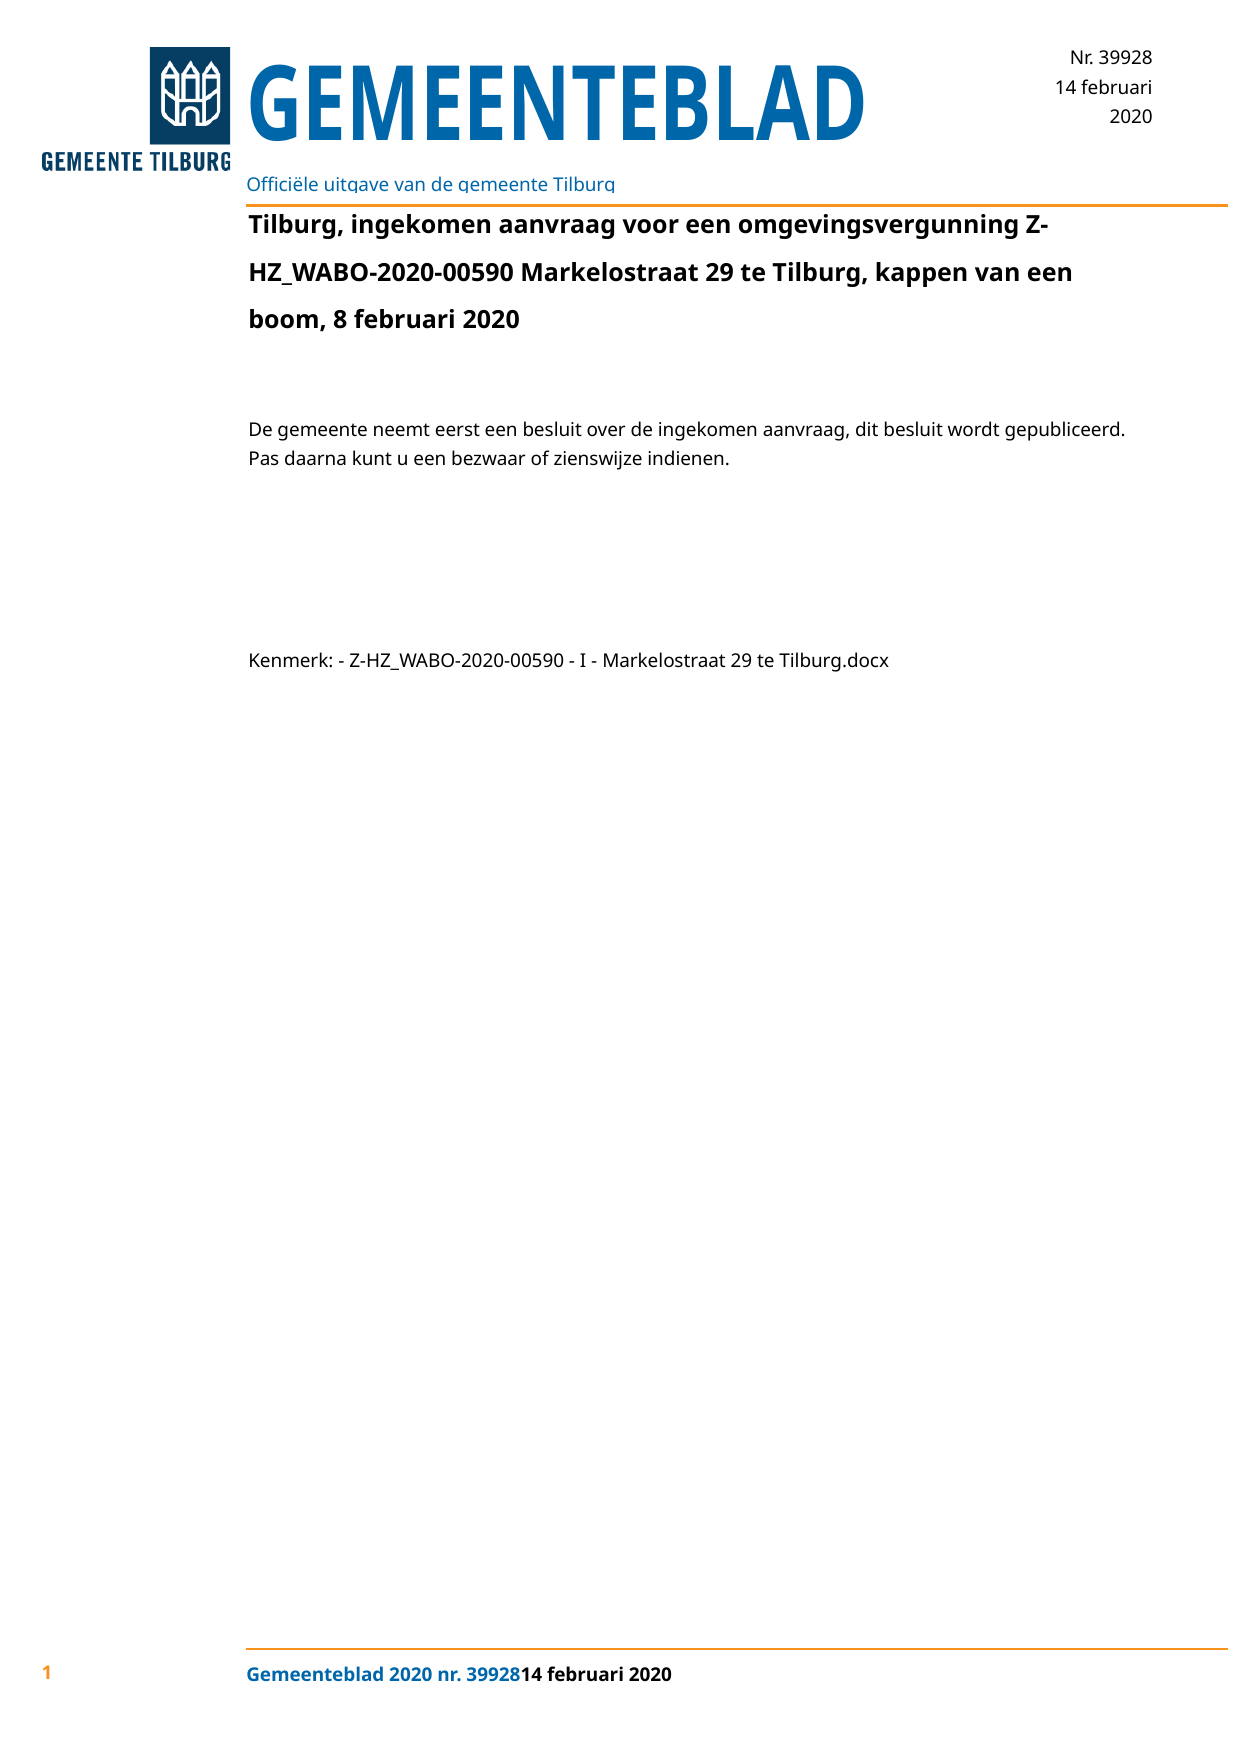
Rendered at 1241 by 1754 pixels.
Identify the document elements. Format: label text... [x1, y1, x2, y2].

text De gemeente neemt eerst een besluit over de ingekomen aanvraag, dit besluit wordt gepubliceerd. Pas daarna kunt u een bezwaar of zienswijze indienen. [248, 416, 1152, 471]
text Tilburg, ingekomen aanvraag voor een omgevingsvergunning Z-HZ_WABO-2020-00590 Markelostraat 29 te Tilburg, kappen van een boom, 8 februari 2020 [248, 207, 1152, 336]
picture [41, 47, 231, 172]
text Kenmerk: - Z-HZ_WABO-2020-00590 - I - Markelostraat 29 te Tilburg.docx [248, 647, 1152, 673]
